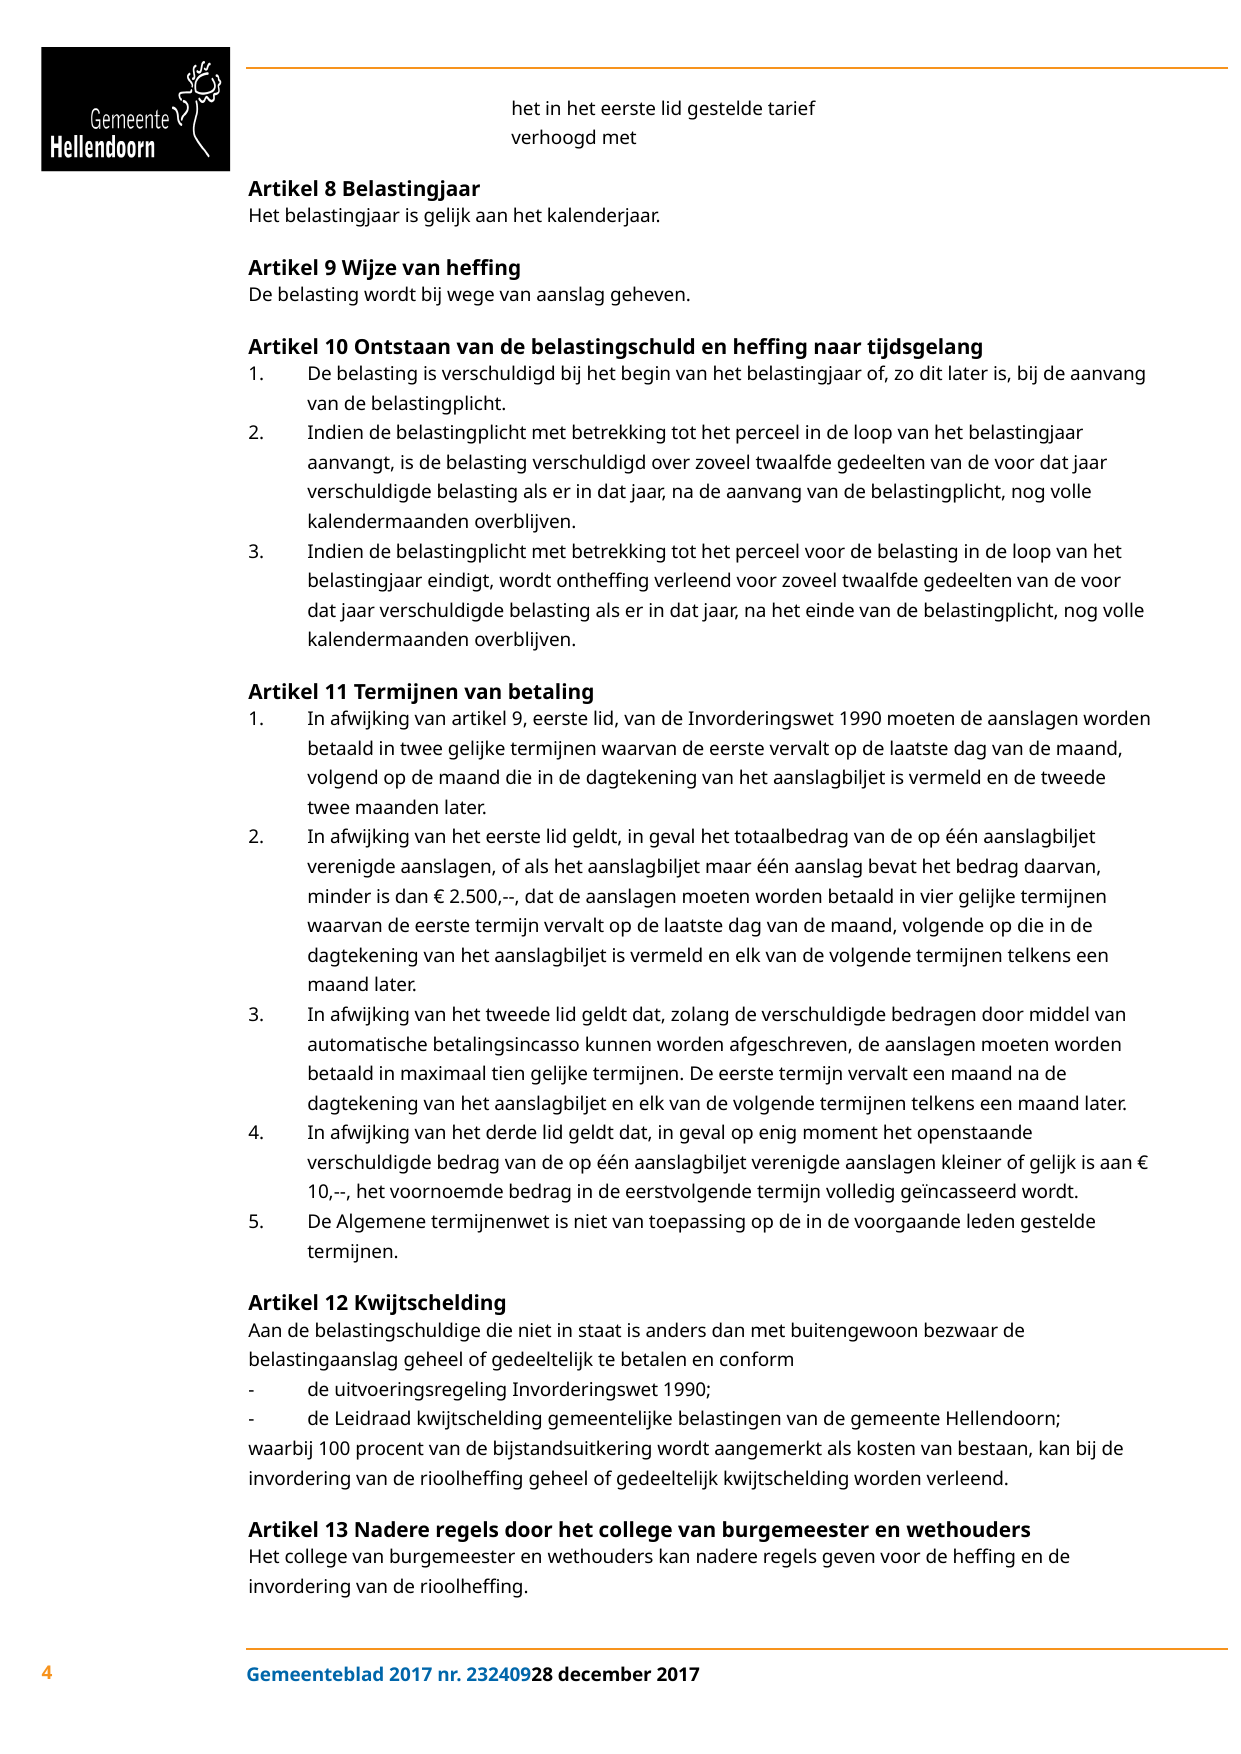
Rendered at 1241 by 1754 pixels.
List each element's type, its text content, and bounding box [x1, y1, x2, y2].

list In afwijking van het eerste lid geldt, in geval het totaalbedrag van de op één aanslagbiljet verenigde aanslagen, of als het aanslagbiljet maar één aanslag bevat het bedrag daarvan, minder is dan € 2.500,--, dat de aanslagen moeten worden betaald in vier gelijke termijnen waarvan de eerste termijn vervalt op de laatste dag van de maand, volgende op die in de dagtekening van het aanslagbiljet is vermeld en elk van de volgende termijnen telkens een maand later. [248, 824, 1152, 997]
list Indien de belastingplicht met betrekking tot het perceel in de loop van het belastingjaar aanvangt, is de belasting verschuldigd over zoveel twaalfde gedeelten van de voor dat jaar verschuldigde belasting als er in dat jaar, na de aanvang van de belastingplicht, nog volle kalendermaanden overblijven. [248, 419, 1152, 534]
list De Algemene termijnenwet is niet van toepassing op de in de voorgaande leden gestelde termijnen. [248, 1208, 1152, 1264]
text waarbij 100 procent van de bijstandsuitkering wordt aangemerkt als kosten van bestaan, kan bij de invordering van de rioolheffing geheel of gedeeltelijk kwijtschelding worden verleend. [248, 1435, 1152, 1490]
list Indien de belastingplicht met betrekking tot het perceel voor de belasting in de loop van het belastingjaar eindigt, wordt ontheffing verleend voor zoveel twaalfde gedeelten van de voor dat jaar verschuldigde belasting als er in dat jaar, na het einde van de belastingplicht, nog volle kalendermaanden overblijven. [248, 538, 1152, 652]
list In afwijking van het tweede lid geldt dat, zolang de verschuldigde bedragen door middel van automatische betalingsincasso kunnen worden afgeschreven, de aanslagen moeten worden betaald in maximaal tien gelijke termijnen. De eerste termijn vervalt een maand na de dagtekening van het aanslagbiljet en elk van de volgende termijnen telkens een maand later. [248, 1001, 1152, 1116]
list In afwijking van het derde lid geldt dat, in geval op enig moment het openstaande verschuldigde bedrag van de op één aanslagbiljet verenigde aanslagen kleiner of gelijk is aan € 10,--, het voornoemde bedrag in de eerstvolgende termijn volledig geïncasseerd wordt. [248, 1119, 1152, 1204]
text Artikel 8 Belastingjaar [248, 174, 1152, 203]
table_cell [1020, 95, 1152, 150]
text Artikel 13 Nadere regels door het college van burgemeester en wethouders [248, 1515, 1152, 1543]
picture [41, 47, 231, 172]
table_cell [889, 95, 1020, 150]
text Artikel 9 Wijze van heffing [248, 253, 1152, 281]
text Het college van burgemeester en wethouders kan nadere regels geven voor de heffing en de invordering van de rioolheffing. [248, 1543, 1152, 1599]
table_cell [248, 95, 379, 150]
text Artikel 10 Ontstaan van de belastingschuld en heffing naar tijdsgelang [248, 332, 1152, 360]
list de uitvoeringsregeling Invorderingswet 1990; [248, 1376, 1152, 1402]
list De belasting is verschuldigd bij het begin van het belastingjaar of, zo dit later is, bij de aanvang van de belastingplicht. [248, 360, 1152, 416]
table_cell [380, 95, 511, 150]
text De belasting wordt bij wege van aanslag geheven. [248, 281, 1152, 307]
text Artikel 12 Kwijtschelding [248, 1288, 1152, 1317]
text Aan de belastingschuldige die niet in staat is anders dan met buitengewoon bezwaar de belastingaanslag geheel of gedeeltelijk te betalen en conform [248, 1317, 1152, 1372]
list In afwijking van artikel 9, eerste lid, van de Invorderingswet 1990 moeten de aanslagen worden betaald in twee gelijke termijnen waarvan de eerste vervalt op de laatste dag van de maand, volgend op de maand die in de dagtekening van het aanslagbiljet is vermeld en de tweede twee maanden later. [248, 705, 1152, 820]
table_cell het in het eerste lid gestelde tarief verhoogd met [511, 95, 888, 150]
text Artikel 11 Termijnen van betaling [248, 677, 1152, 705]
list de Leidraad kwijtschelding gemeentelijke belastingen van de gemeente Hellendoorn; [248, 1406, 1152, 1431]
text Het belastingjaar is gelijk aan het kalenderjaar. [248, 203, 1152, 228]
